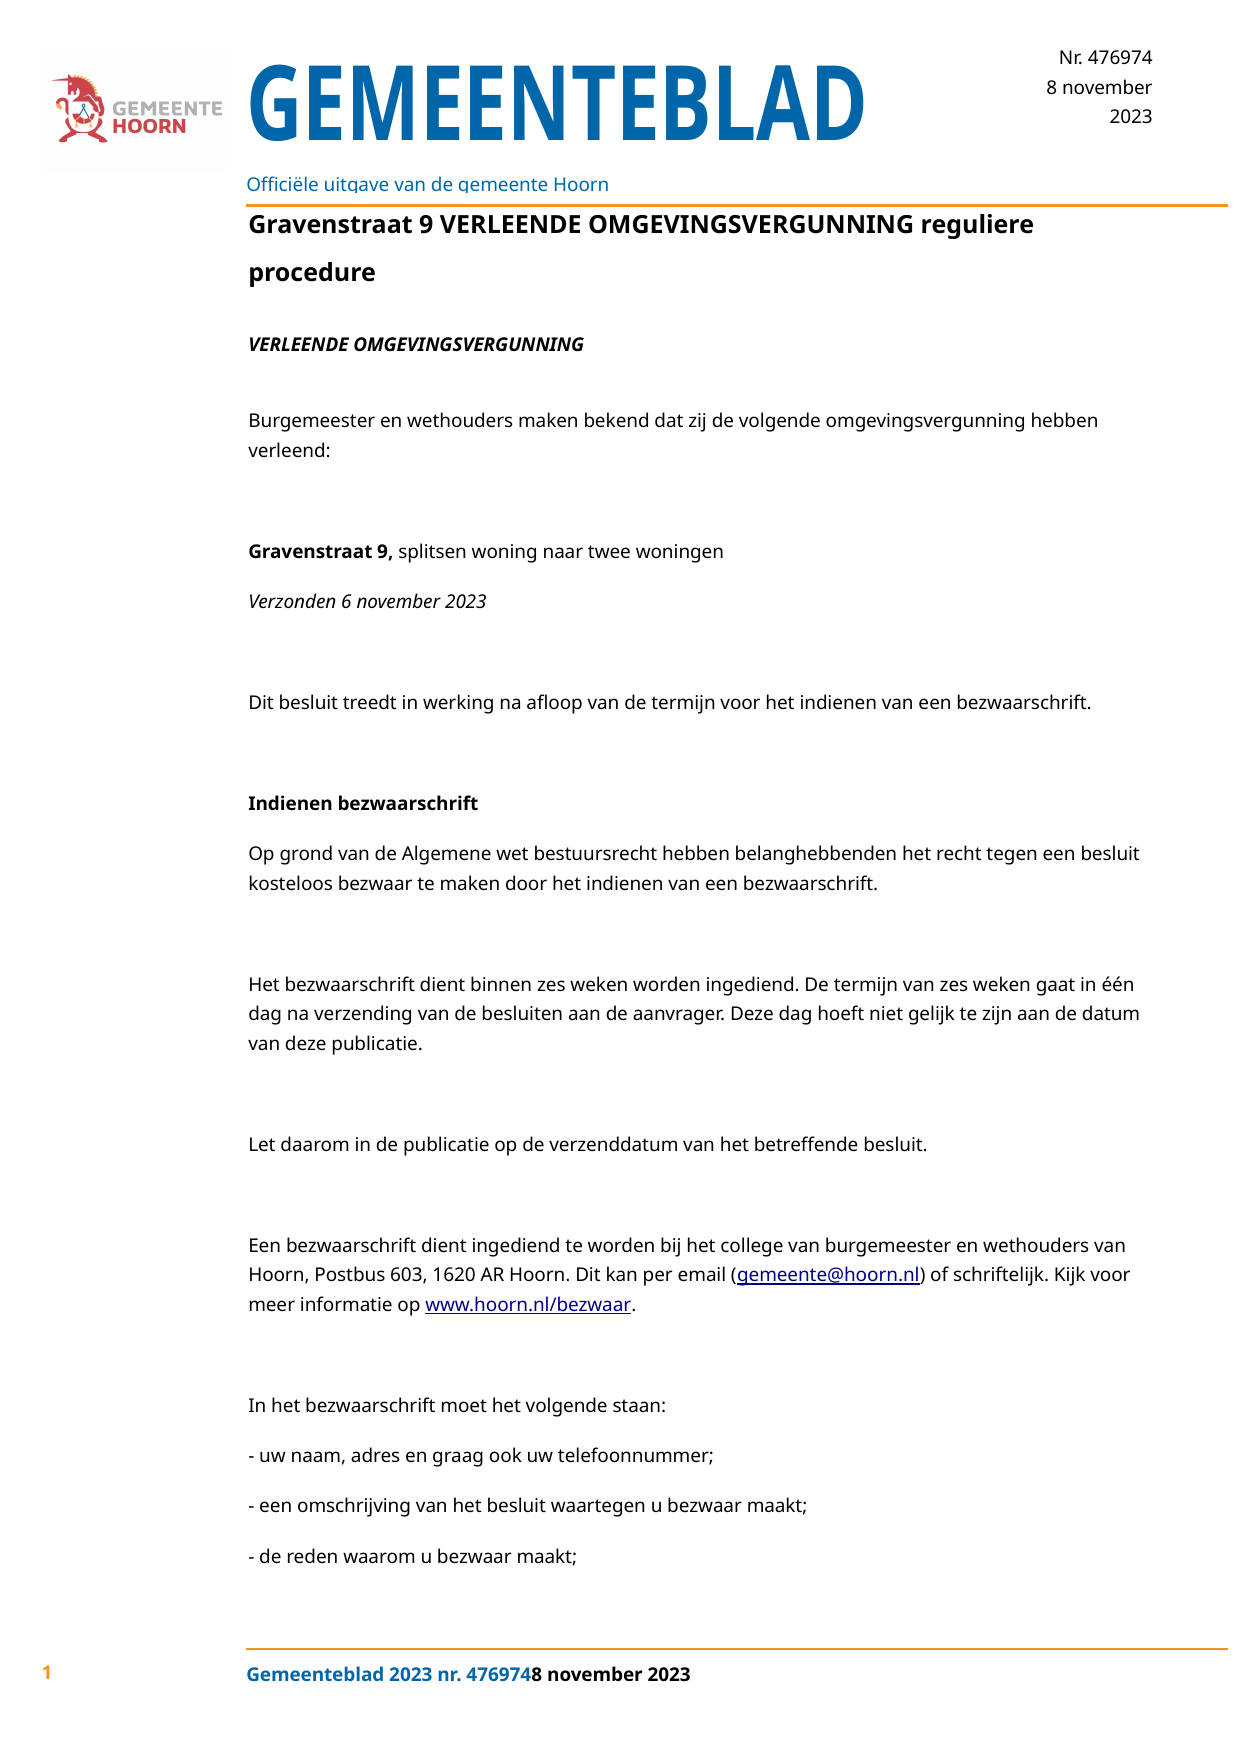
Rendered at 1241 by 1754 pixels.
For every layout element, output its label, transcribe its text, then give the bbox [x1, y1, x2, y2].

text Dit besluit treedt in werking na afloop van de termijn voor het indienen van een bezwaarschrift. [248, 689, 1152, 715]
text - de reden waarom u bezwaar maakt; [248, 1543, 1152, 1569]
text Op grond van de Algemene wet bestuursrecht hebben belanghebbenden het recht tegen een besluit kosteloos bezwaar te maken door het indienen van een bezwaarschrift. [248, 841, 1152, 896]
text Het bezwaarschrift dient binnen zes weken worden ingediend. De termijn van zes weken gaat in één dag na verzending van de besluiten aan de aanvrager. Deze dag hoeft niet gelijk te zijn aan de datum van deze publicatie. [248, 971, 1152, 1056]
text Gravenstraat 9, splitsen woning naar twee woningen [248, 538, 1152, 564]
text Indienen bezwaarschrift [248, 790, 1152, 816]
text VERLEENDE OMGEVINGSVERGUNNING [248, 331, 1152, 357]
text Een bezwaarschrift dient ingediend te worden bij het college van burgemeester en wethouders van Hoorn, Postbus 603, 1620 AR Hoorn. Dit kan per email (gemeente@hoorn.nl) of schriftelijk. Kijk voor meer informatie op www.hoorn.nl/bezwaar. [248, 1232, 1152, 1317]
text - een omschrijving van het besluit waartegen u bezwaar maakt; [248, 1493, 1152, 1518]
text Gravenstraat 9 VERLEENDE OMGEVINGSVERGUNNING reguliere procedure [248, 207, 1152, 288]
text In het bezwaarschrift moet het volgende staan: [248, 1392, 1152, 1417]
text Let daarom in de publicatie op de verzenddatum van het betreffende besluit. [248, 1131, 1152, 1157]
picture [41, 47, 231, 172]
text Verzonden 6 november 2023 [248, 588, 1152, 614]
text Burgemeester en wethouders maken bekend dat zij de volgende omgevingsvergunning hebben verleend: [248, 408, 1152, 463]
text - uw naam, adres en graag ook uw telefoonnummer; [248, 1442, 1152, 1468]
